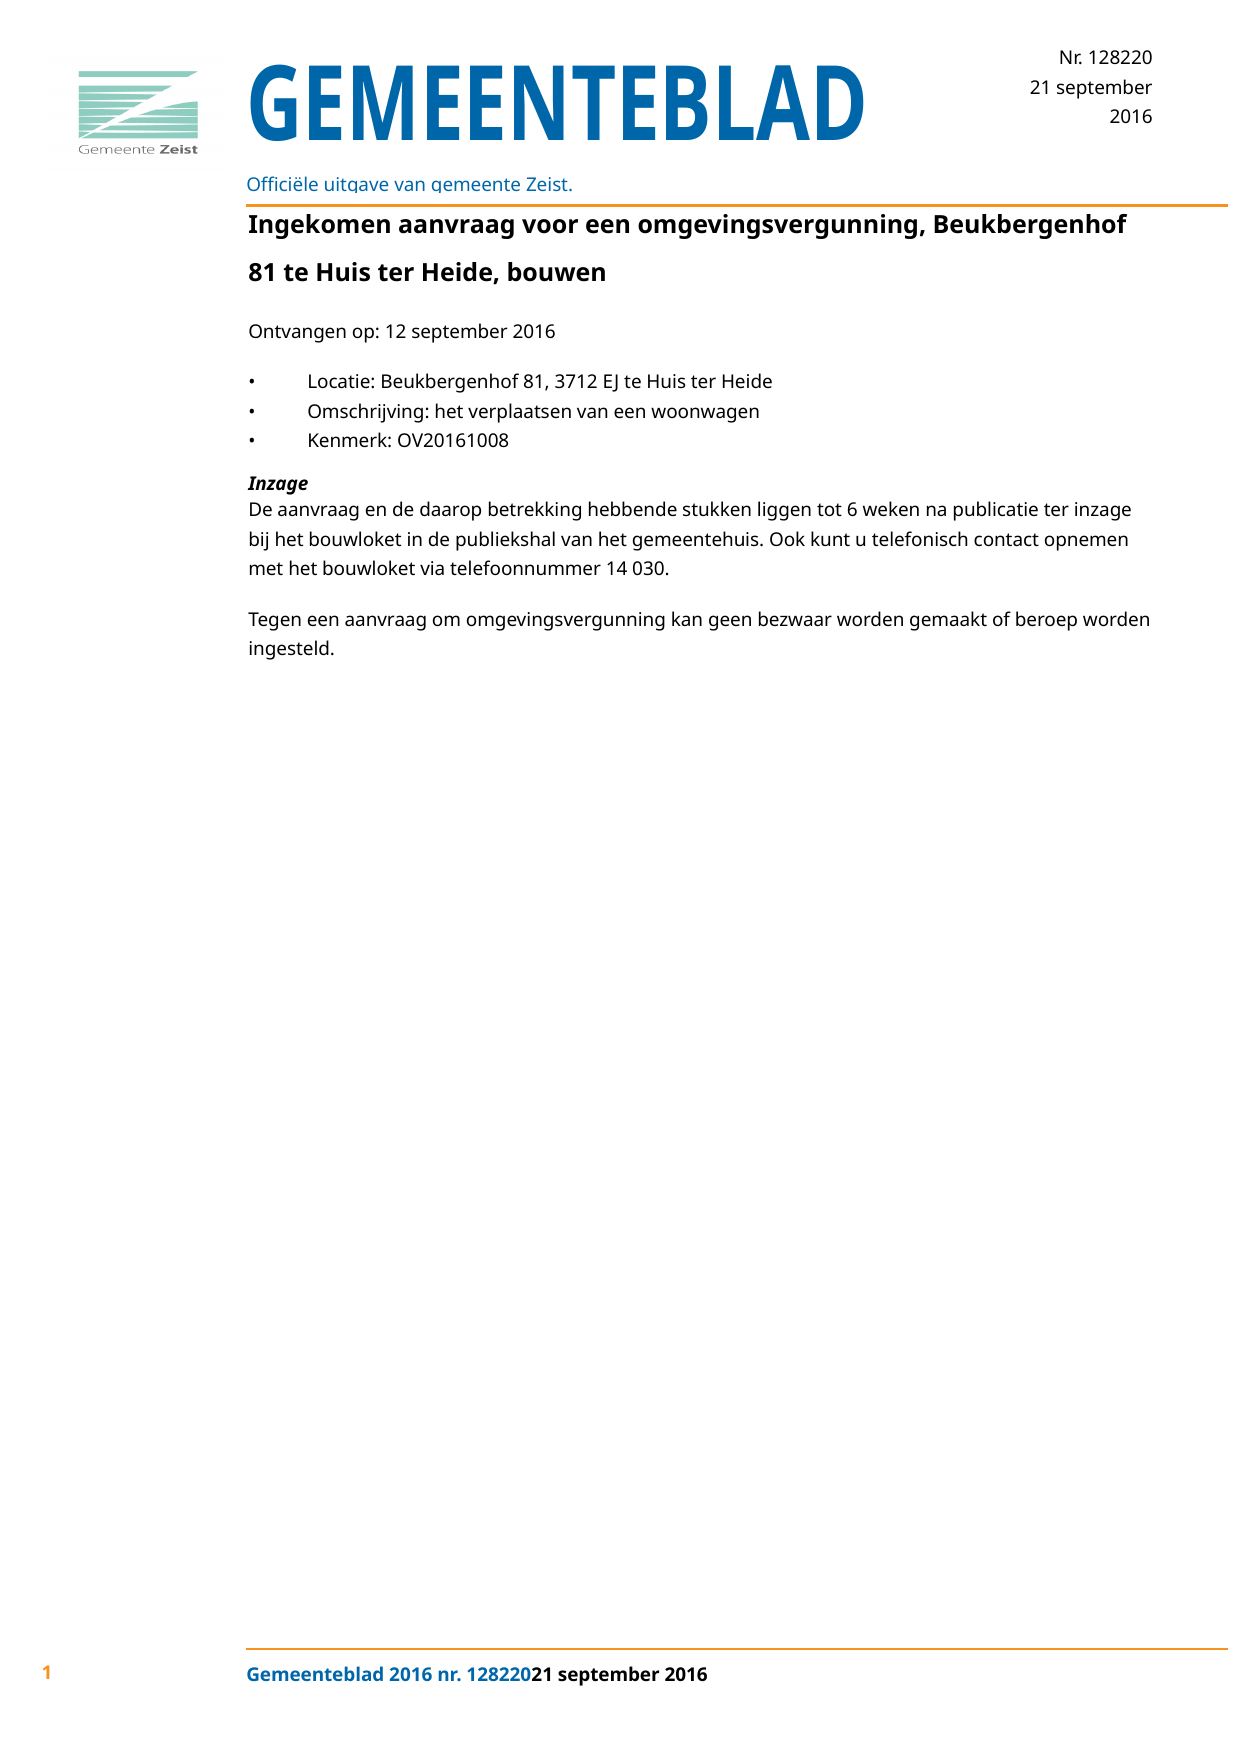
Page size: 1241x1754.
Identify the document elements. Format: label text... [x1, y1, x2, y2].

picture [41, 47, 231, 172]
text De aanvraag en de daarop betrekking hebbende stukken liggen tot 6 weken na publicatie ter inzage bij het bouwloket in de publiekshal van het gemeentehuis. Ook kunt u telefonisch contact opnemen met het bouwloket via telefoonnummer 14 030. [248, 496, 1152, 581]
list Locatie: Beukbergenhof 81, 3712 EJ te Huis ter Heide [248, 368, 1152, 394]
text Tegen een aanvraag om omgevingsvergunning kan geen bezwaar worden gemaakt of beroep worden ingesteld. [248, 606, 1152, 661]
text Ontvangen op: 12 september 2016 [248, 318, 1152, 344]
list Kenmerk: OV20161008 [248, 427, 1152, 453]
text Ingekomen aanvraag voor een omgevingsvergunning, Beukbergenhof 81 te Huis ter Heide, bouwen [248, 207, 1152, 288]
list Omschrijving: het verplaatsen van een woonwagen [248, 398, 1152, 424]
text Inzage [248, 471, 1152, 496]
